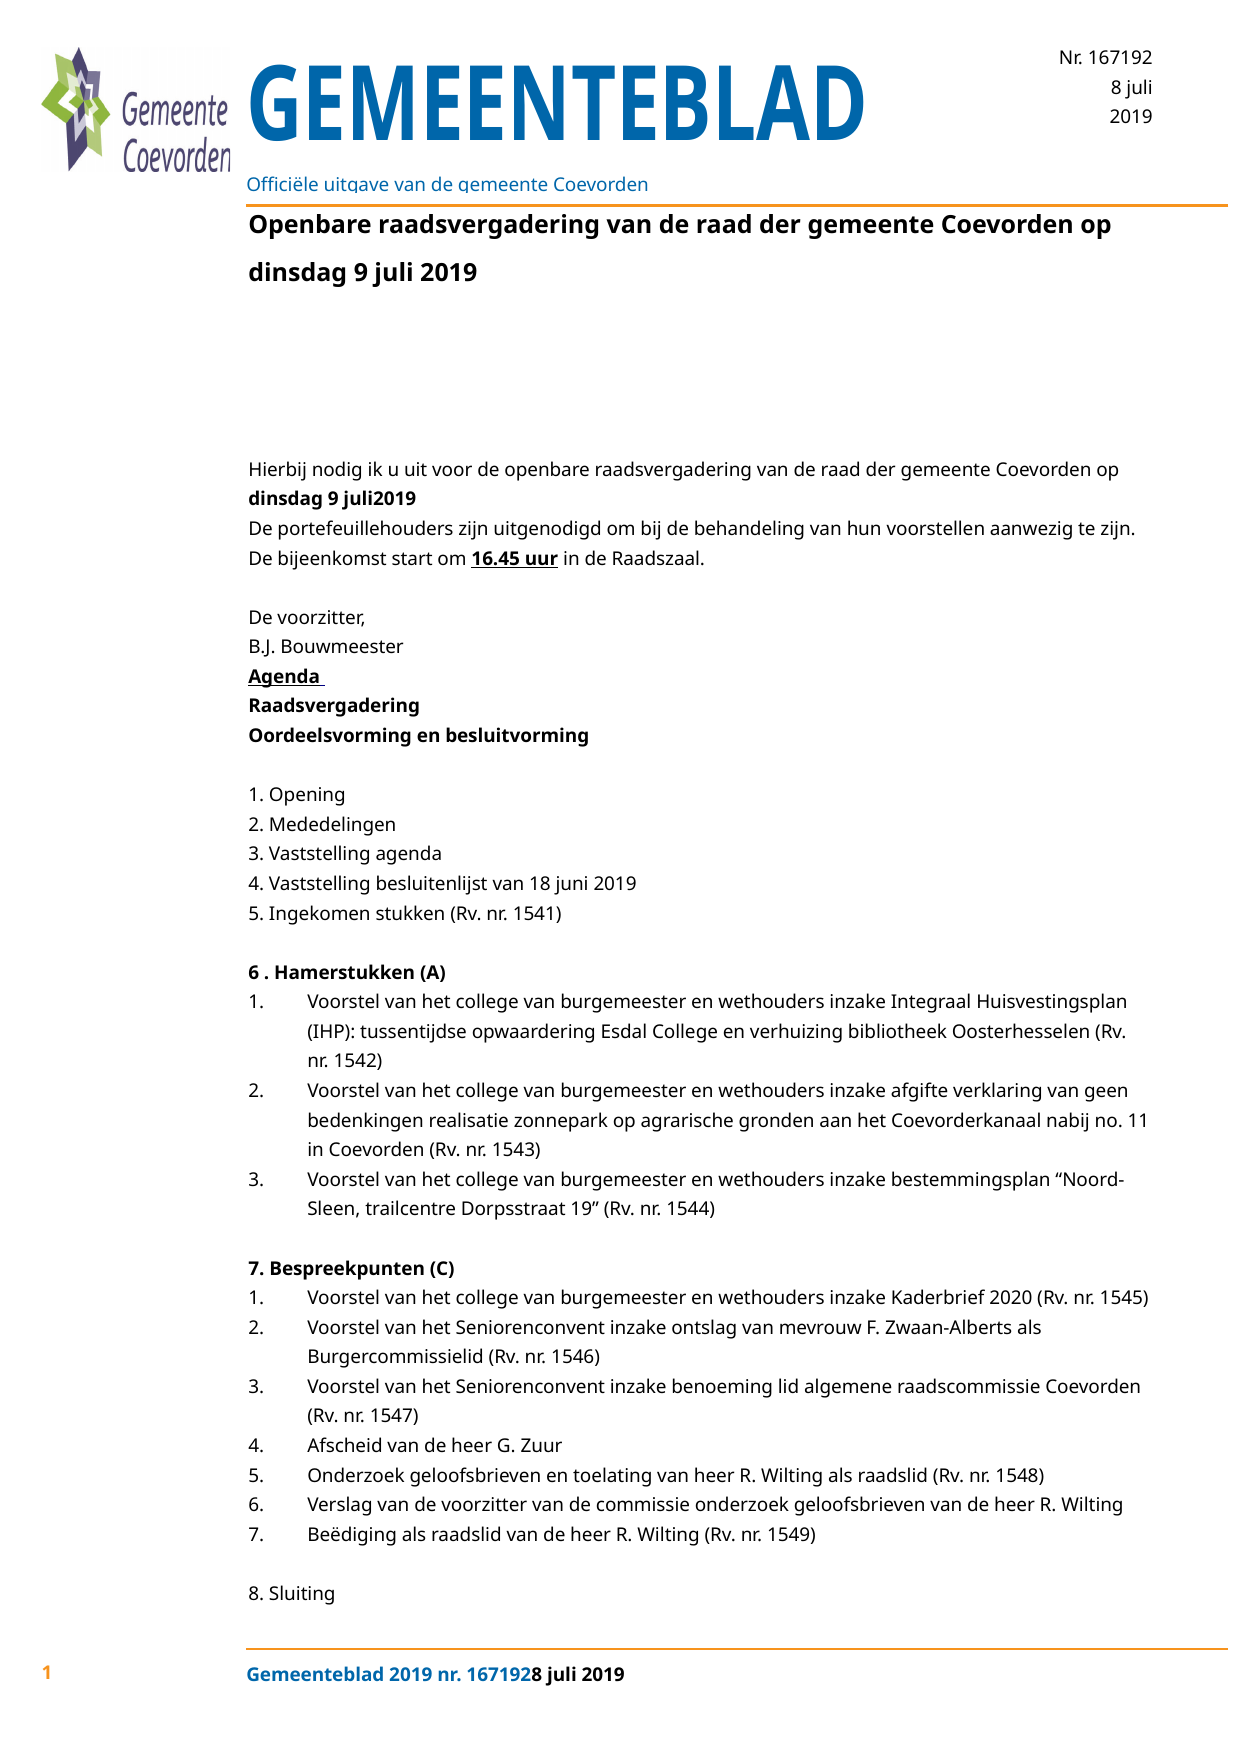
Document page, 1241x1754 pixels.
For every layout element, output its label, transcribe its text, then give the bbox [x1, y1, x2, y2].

list Beëdiging als raadslid van de heer R. Wilting (Rv. nr. 1549) [248, 1521, 1152, 1547]
text 5. Ingekomen stukken (Rv. nr. 1541) [248, 900, 1152, 925]
list Voorstel van het college van burgemeester en wethouders inzake Integraal Huisvestingsplan (IHP): tussentijdse opwaardering Esdal College en verhuizing bibliotheek Oosterhesselen (Rv. nr. 1542) [248, 988, 1152, 1073]
list Afscheid van de heer G. Zuur [248, 1432, 1152, 1458]
list Voorstel van het Seniorenconvent inzake ontslag van mevrouw F. Zwaan-Alberts als Burgercommissielid (Rv. nr. 1546) [248, 1314, 1152, 1369]
list Verslag van de voorzitter van de commissie onderzoek geloofsbrieven van de heer R. Wilting [248, 1491, 1152, 1517]
list Onderzoek geloofsbrieven en toelating van heer R. Wilting als raadslid (Rv. nr. 1548) [248, 1462, 1152, 1487]
picture [41, 47, 231, 172]
text 3. Vaststelling agenda [248, 841, 1152, 866]
text Hierbij nodig ik u uit voor de openbare raadsvergadering van de raad der gemeente Coevorden op dinsdag 9 juli2019 [248, 456, 1152, 511]
text 6 . Hamerstukken (A) [248, 959, 1152, 984]
text Raadsvergadering [248, 693, 1152, 718]
text 7. Bespreekpunten (C) [248, 1255, 1152, 1280]
text De bijeenkomst start om 16.45 uur in de Raadszaal. [248, 545, 1152, 570]
text Oordeelsvorming en besluitvorming [248, 722, 1152, 748]
text B.J. Bouwmeester [248, 633, 1152, 659]
list Voorstel van het Seniorenconvent inzake benoeming lid algemene raadscommissie Coevorden (Rv. nr. 1547) [248, 1373, 1152, 1428]
text 4. Vaststelling besluitenlijst van 18 juni 2019 [248, 870, 1152, 896]
text De voorzitter, [248, 604, 1152, 629]
list Voorstel van het college van burgemeester en wethouders inzake Kaderbrief 2020 (Rv. nr. 1545) [248, 1284, 1152, 1310]
text 1. Opening [248, 781, 1152, 807]
list Voorstel van het college van burgemeester en wethouders inzake bestemmingsplan “Noord-Sleen, trailcentre Dorpsstraat 19” (Rv. nr. 1544) [248, 1166, 1152, 1221]
text De portefeuillehouders zijn uitgenodigd om bij de behandeling van hun voorstellen aanwezig te zijn. [248, 515, 1152, 541]
text Agenda [248, 663, 1152, 689]
list Voorstel van het college van burgemeester en wethouders inzake afgifte verklaring van geen bedenkingen realisatie zonnepark op agrarische gronden aan het Coevorderkanaal nabij no. 11 in Coevorden (Rv. nr. 1543) [248, 1077, 1152, 1162]
text Openbare raadsvergadering van de raad der gemeente Coevorden op dinsdag 9 juli 2019 [248, 207, 1152, 288]
text 2. Mededelingen [248, 811, 1152, 837]
text 8. Sluiting [248, 1580, 1152, 1606]
